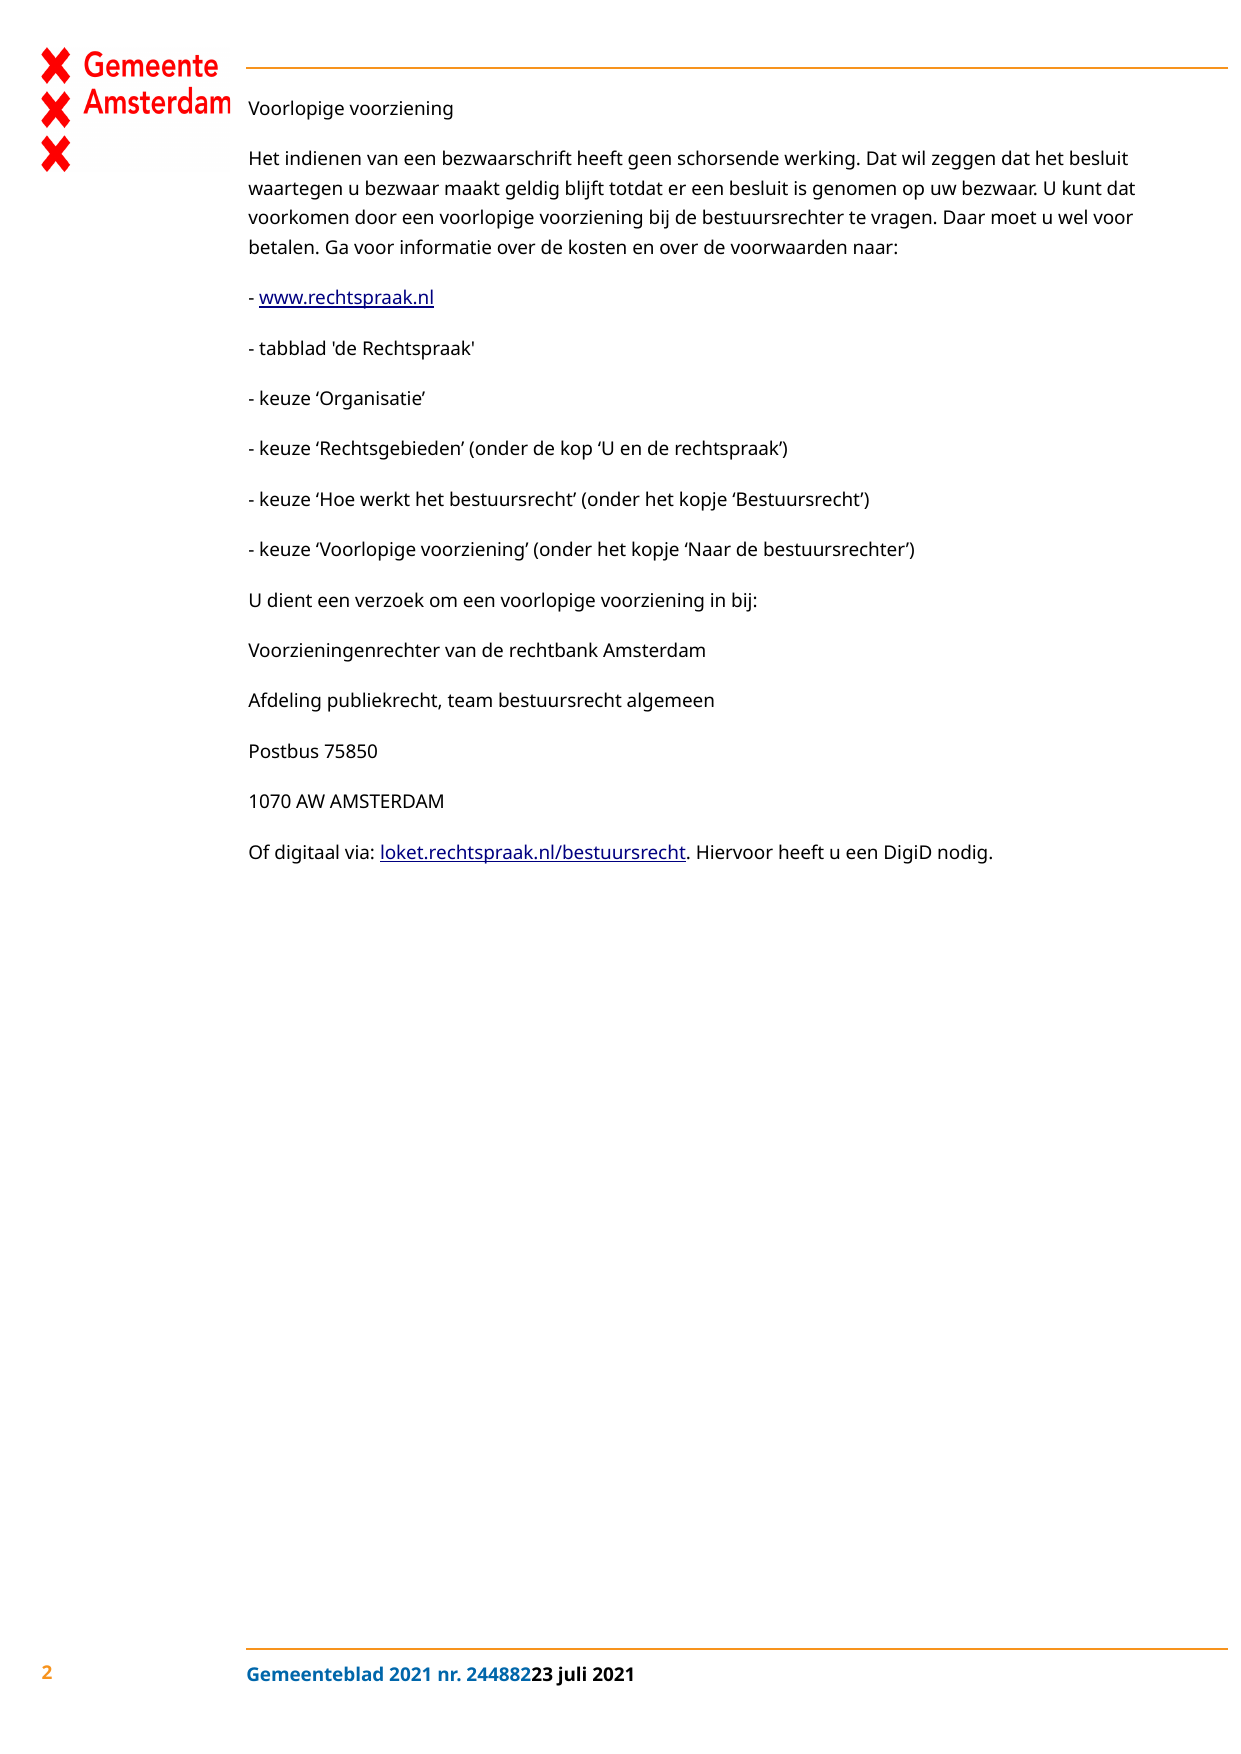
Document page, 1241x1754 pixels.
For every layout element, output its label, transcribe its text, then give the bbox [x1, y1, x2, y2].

text Of digitaal via: loket.rechtspraak.nl/bestuursrecht. Hiervoor heeft u een DigiD nodig. [248, 839, 1152, 865]
text Afdeling publiekrecht, team bestuursrecht algemeen [248, 688, 1152, 713]
text Voorlopige voorziening [248, 95, 1152, 121]
text Voorzieningenrechter van de rechtbank Amsterdam [248, 637, 1152, 663]
text 1070 AW AMSTERDAM [248, 788, 1152, 814]
text - keuze ‘Rechtsgebieden’ (onder de kop ‘U en de rechtspraak’) [248, 436, 1152, 461]
text - keuze ‘Hoe werkt het bestuursrecht’ (onder het kopje ‘Bestuursrecht’) [248, 486, 1152, 512]
text - www.rechtspraak.nl [248, 284, 1152, 310]
text Postbus 75850 [248, 738, 1152, 764]
picture [41, 47, 231, 172]
text U dient een verzoek om een voorlopige voorziening in bij: [248, 587, 1152, 613]
text Het indienen van een bezwaarschrift heeft geen schorsende werking. Dat wil zeggen dat het besluit waartegen u bezwaar maakt geldig blijft totdat er een besluit is genomen op uw bezwaar. U kunt dat voorkomen door een voorlopige voorziening bij de bestuursrechter te vragen. Daar moet u wel voor betalen. Ga voor informatie over de kosten en over de voorwaarden naar: [248, 145, 1152, 260]
text - keuze ‘Organisatie’ [248, 385, 1152, 411]
text - tabblad 'de Rechtspraak' [248, 335, 1152, 361]
text - keuze ‘Voorlopige voorziening’ (onder het kopje ‘Naar de bestuursrechter’) [248, 536, 1152, 562]
